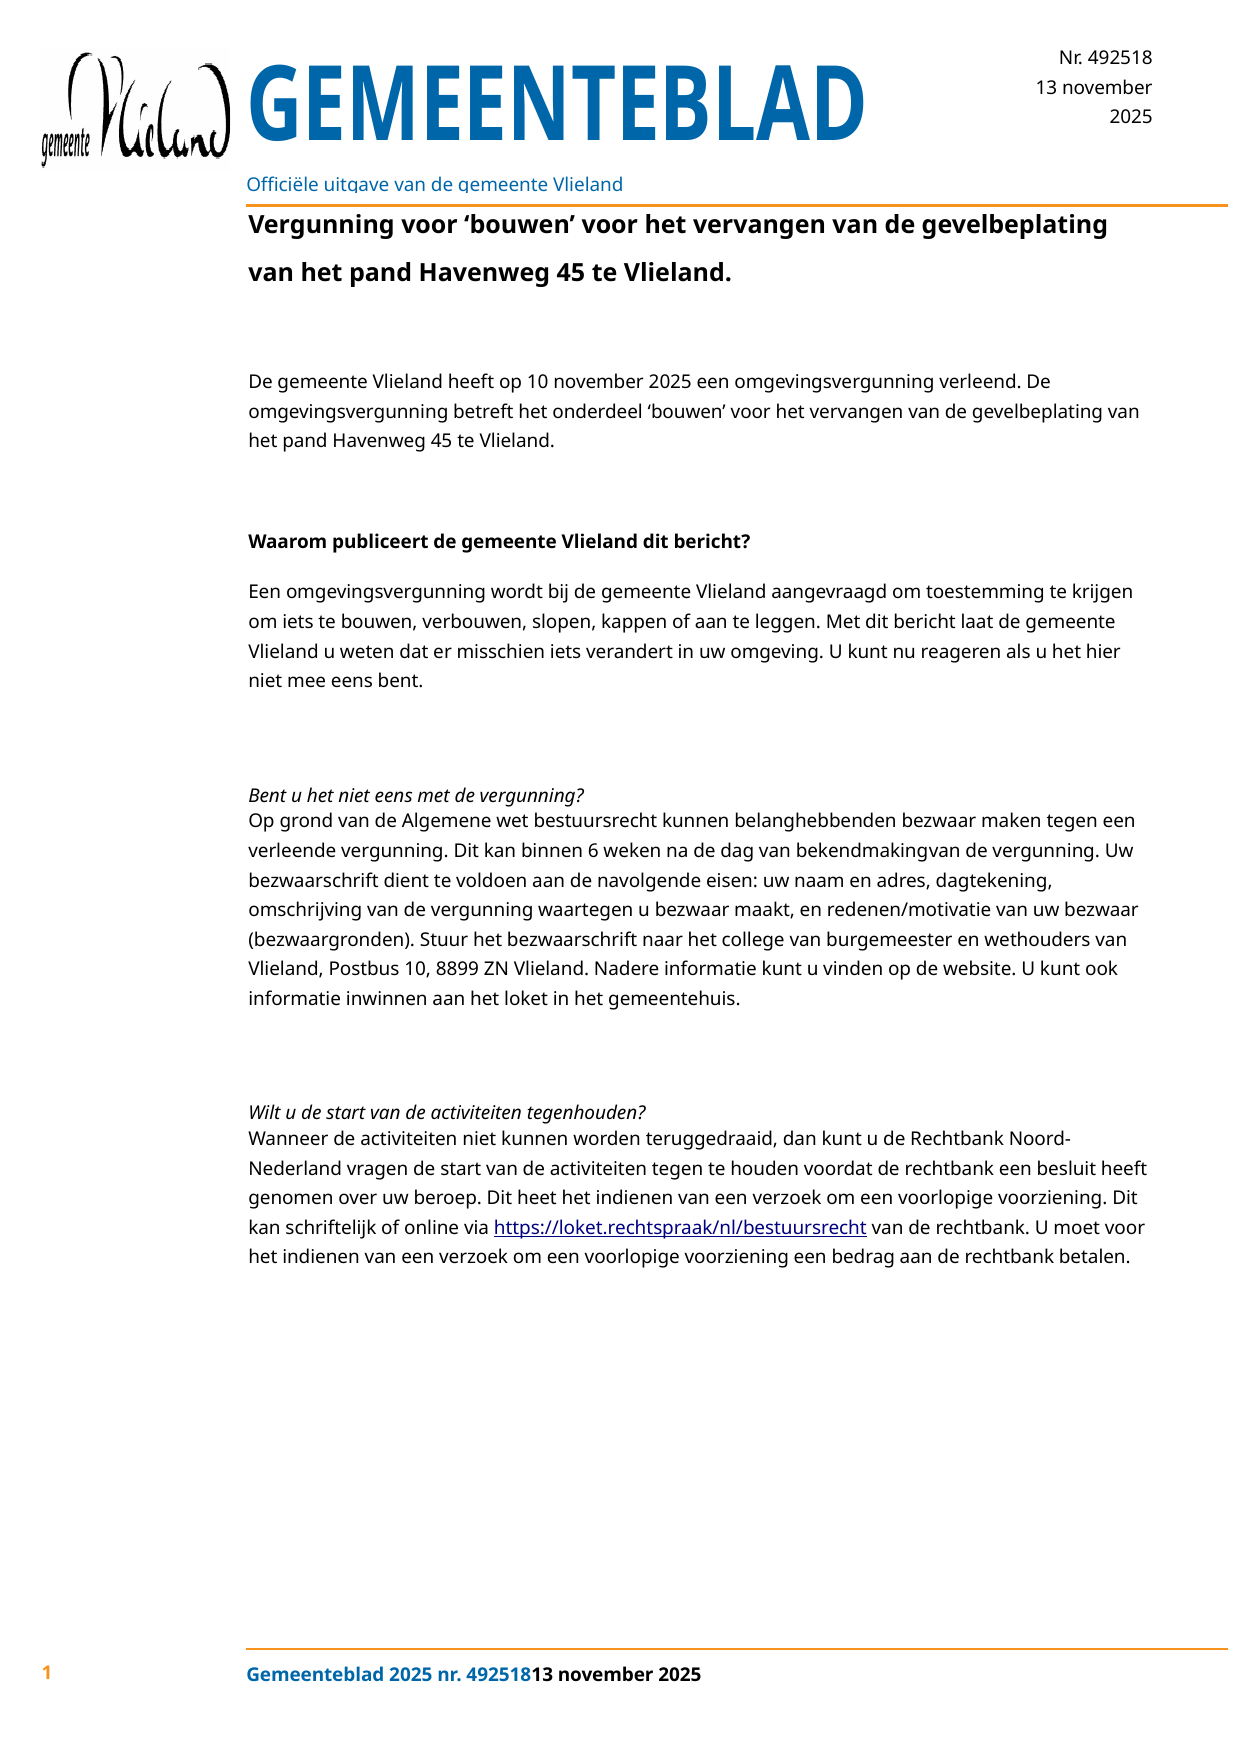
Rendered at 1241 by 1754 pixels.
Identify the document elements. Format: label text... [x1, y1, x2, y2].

text Vergunning voor ‘bouwen’ voor het vervangen van de gevelbeplating van het pand Havenweg 45 te Vlieland. [248, 207, 1152, 288]
text Een omgevingsvergunning wordt bij de gemeente Vlieland aangevraagd om toestemming te krijgen om iets te bouwen, verbouwen, slopen, kappen of aan te leggen. Met dit bericht laat de gemeente Vlieland u weten dat er misschien iets verandert in uw omgeving. U kunt nu reageren als u het hier niet mee eens bent. [248, 579, 1152, 693]
picture [41, 47, 231, 172]
text De gemeente Vlieland heeft op 10 november 2025 een omgevingsvergunning verleend. De omgevingsvergunning betreft het onderdeel ‘bouwen’ voor het vervangen van de gevelbeplating van het pand Havenweg 45 te Vlieland. [248, 368, 1152, 453]
text Waarom publiceert de gemeente Vlieland dit bericht? [248, 528, 1152, 554]
text Wanneer de activiteiten niet kunnen worden teruggedraaid, dan kunt u de Rechtbank Noord-Nederland vragen de start van de activiteiten tegen te houden voordat de rechtbank een besluit heeft genomen over uw beroep. Dit heet het indienen van een verzoek om een voorlopige voorziening. Dit kan schriftelijk of online via https://loket.rechtspraak/nl/bestuursrecht van de rechtbank. U moet voor het indienen van een verzoek om een voorlopige voorziening een bedrag aan de rechtbank betalen. [248, 1125, 1152, 1269]
text Bent u het niet eens met de vergunning? [248, 782, 1152, 808]
text Wilt u de start van de activiteiten tegenhouden? [248, 1099, 1152, 1125]
text Op grond van de Algemene wet bestuursrecht kunnen belanghebbenden bezwaar maken tegen een verleende vergunning. Dit kan binnen 6 weken na de dag van bekendmakingvan de vergunning. Uw bezwaarschrift dient te voldoen aan de navolgende eisen: uw naam en adres, dagtekening, omschrijving van de vergunning waartegen u bezwaar maakt, en redenen/motivatie van uw bezwaar (bezwaargronden). Stuur het bezwaarschrift naar het college van burgemeester en wethouders van Vlieland, Postbus 10, 8899 ZN Vlieland. Nadere informatie kunt u vinden op de website. U kunt ook informatie inwinnen aan het loket in het gemeentehuis. [248, 808, 1152, 1011]
